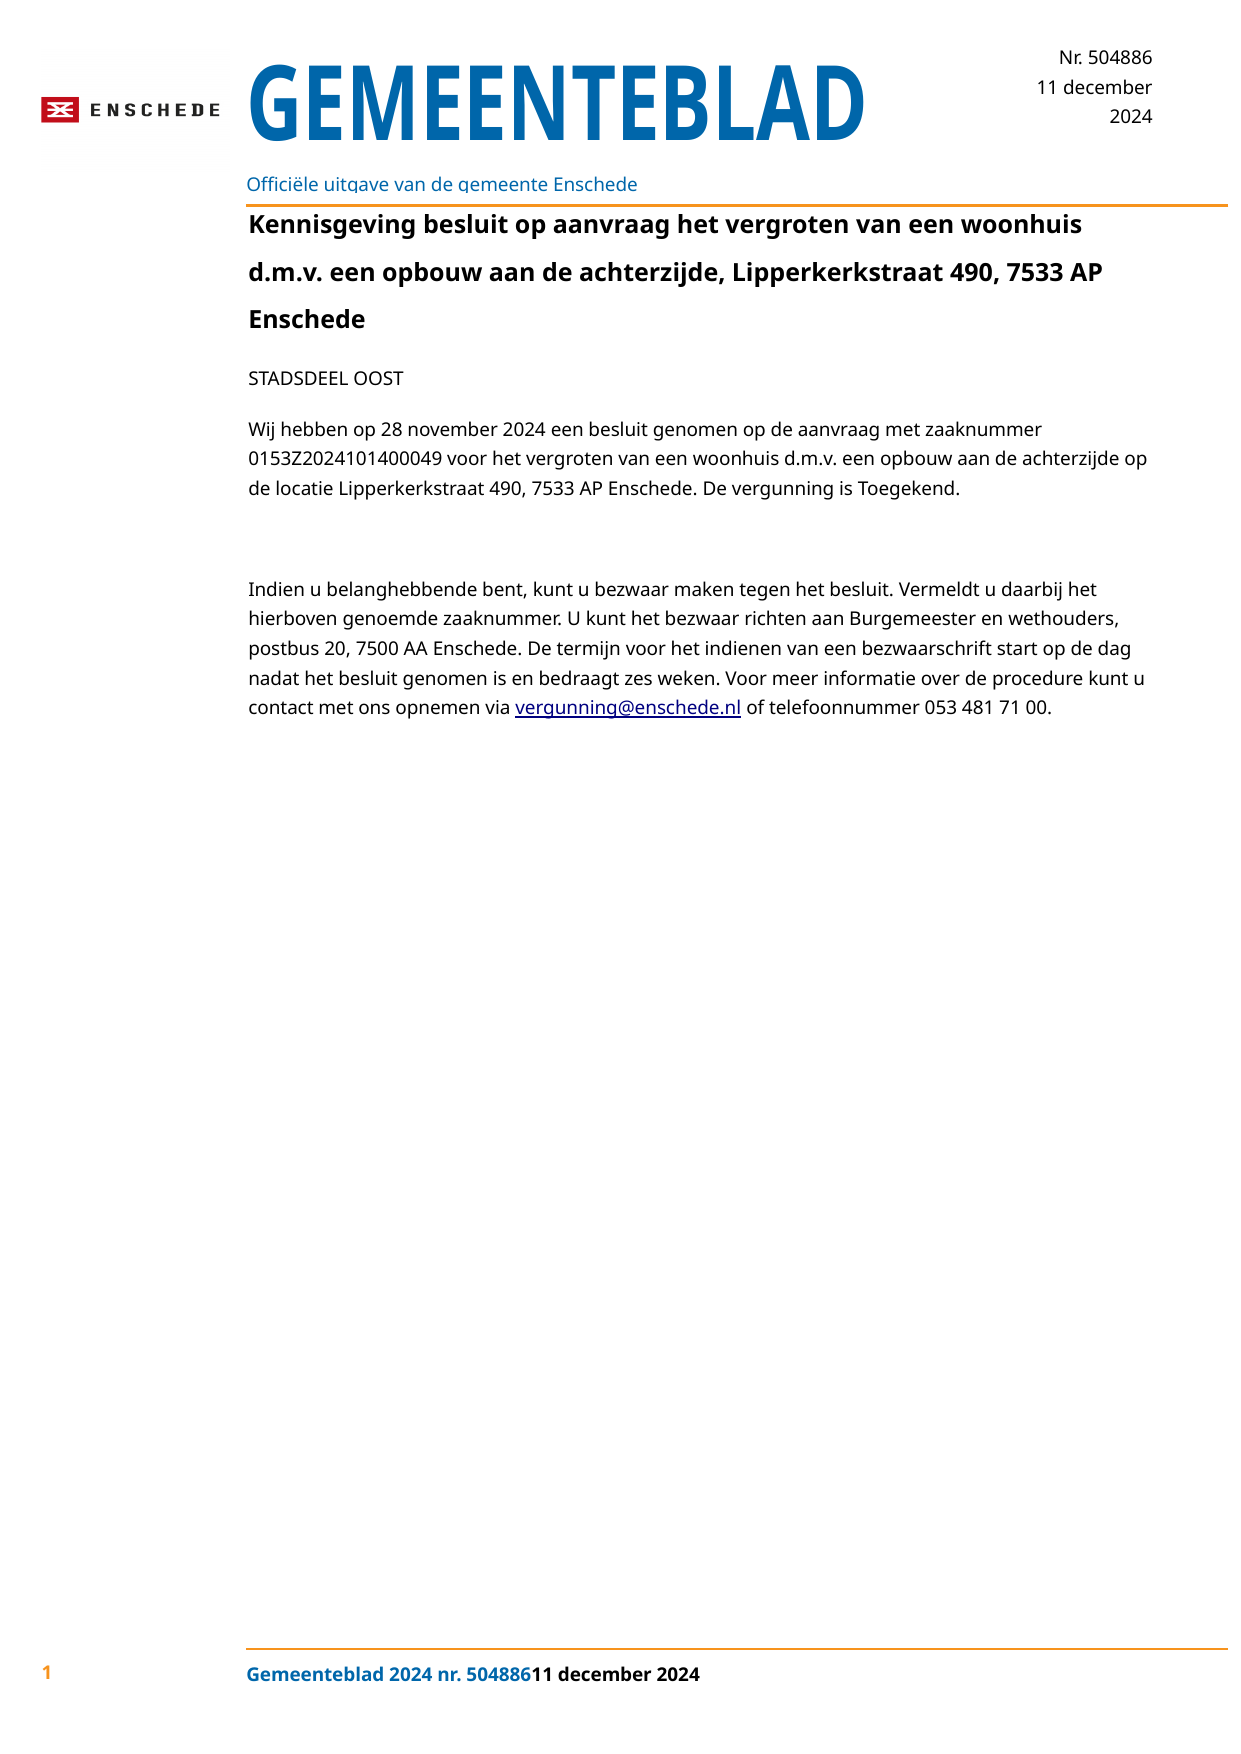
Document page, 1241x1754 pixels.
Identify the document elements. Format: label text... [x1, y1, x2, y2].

text Indien u belanghebbende bent, kunt u bezwaar maken tegen het besluit. Vermeldt u daarbij het hierboven genoemde zaaknummer. U kunt het bezwaar richten aan Burgemeester en wethouders, postbus 20, 7500 AA Enschede. De termijn voor het indienen van een bezwaarschrift start op de dag nadat het besluit genomen is en bedraagt zes weken. Voor meer informatie over de procedure kunt u contact met ons opnemen via vergunning@enschede.nl of telefoonnummer 053 481 71 00. [248, 576, 1152, 720]
text Kennisgeving besluit op aanvraag het vergroten van een woonhuis d.m.v. een opbouw aan de achterzijde, Lipperkerkstraat 490, 7533 AP Enschede [248, 207, 1152, 336]
text Wij hebben op 28 november 2024 een besluit genomen op de aanvraag met zaaknummer 0153Z2024101400049 voor het vergroten van een woonhuis d.m.v. een opbouw aan de achterzijde op de locatie Lipperkerkstraat 490, 7533 AP Enschede. De vergunning is Toegekend. [248, 416, 1152, 501]
picture [41, 47, 231, 172]
text STADSDEEL OOST [248, 366, 1152, 391]
